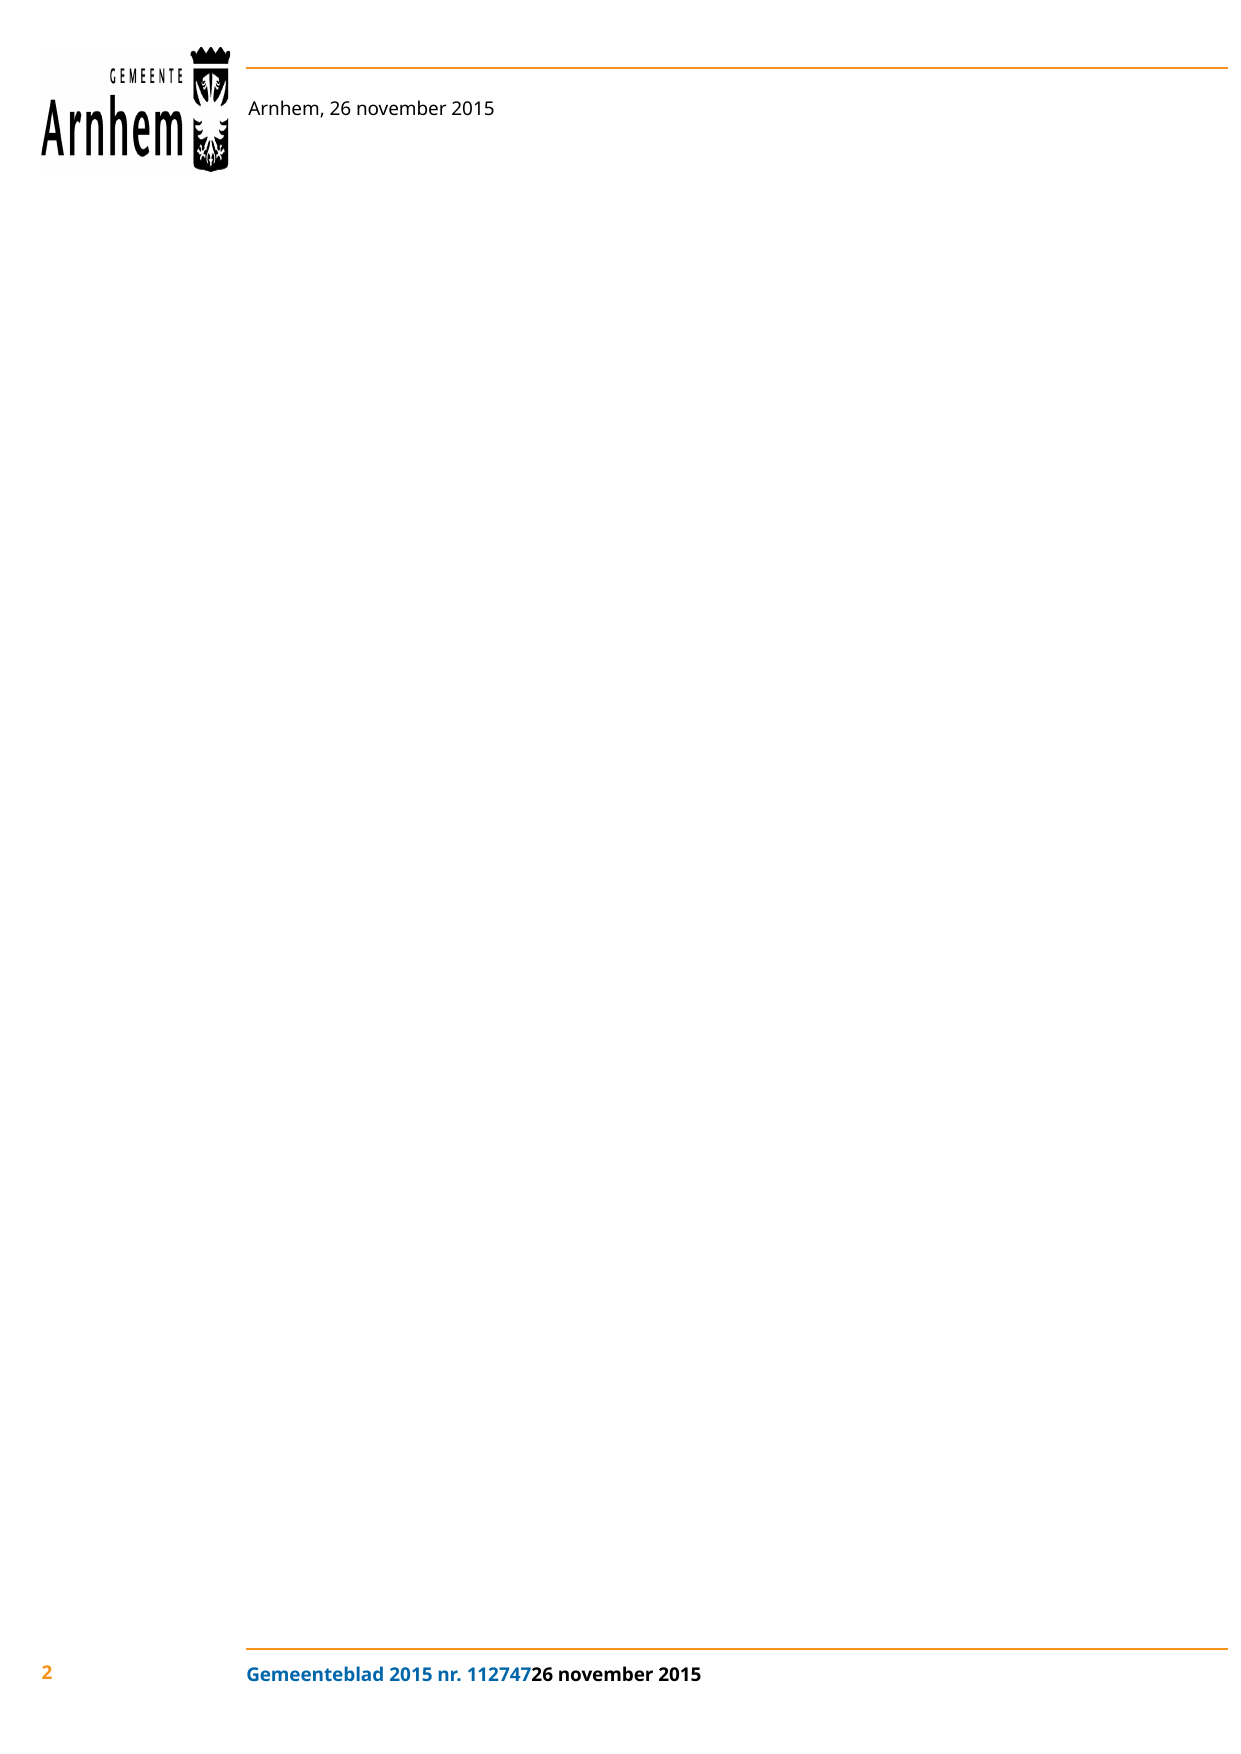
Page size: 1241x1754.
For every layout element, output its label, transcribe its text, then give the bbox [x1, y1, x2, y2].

picture [41, 47, 231, 172]
text Arnhem, 26 november 2015 [248, 95, 1152, 121]
